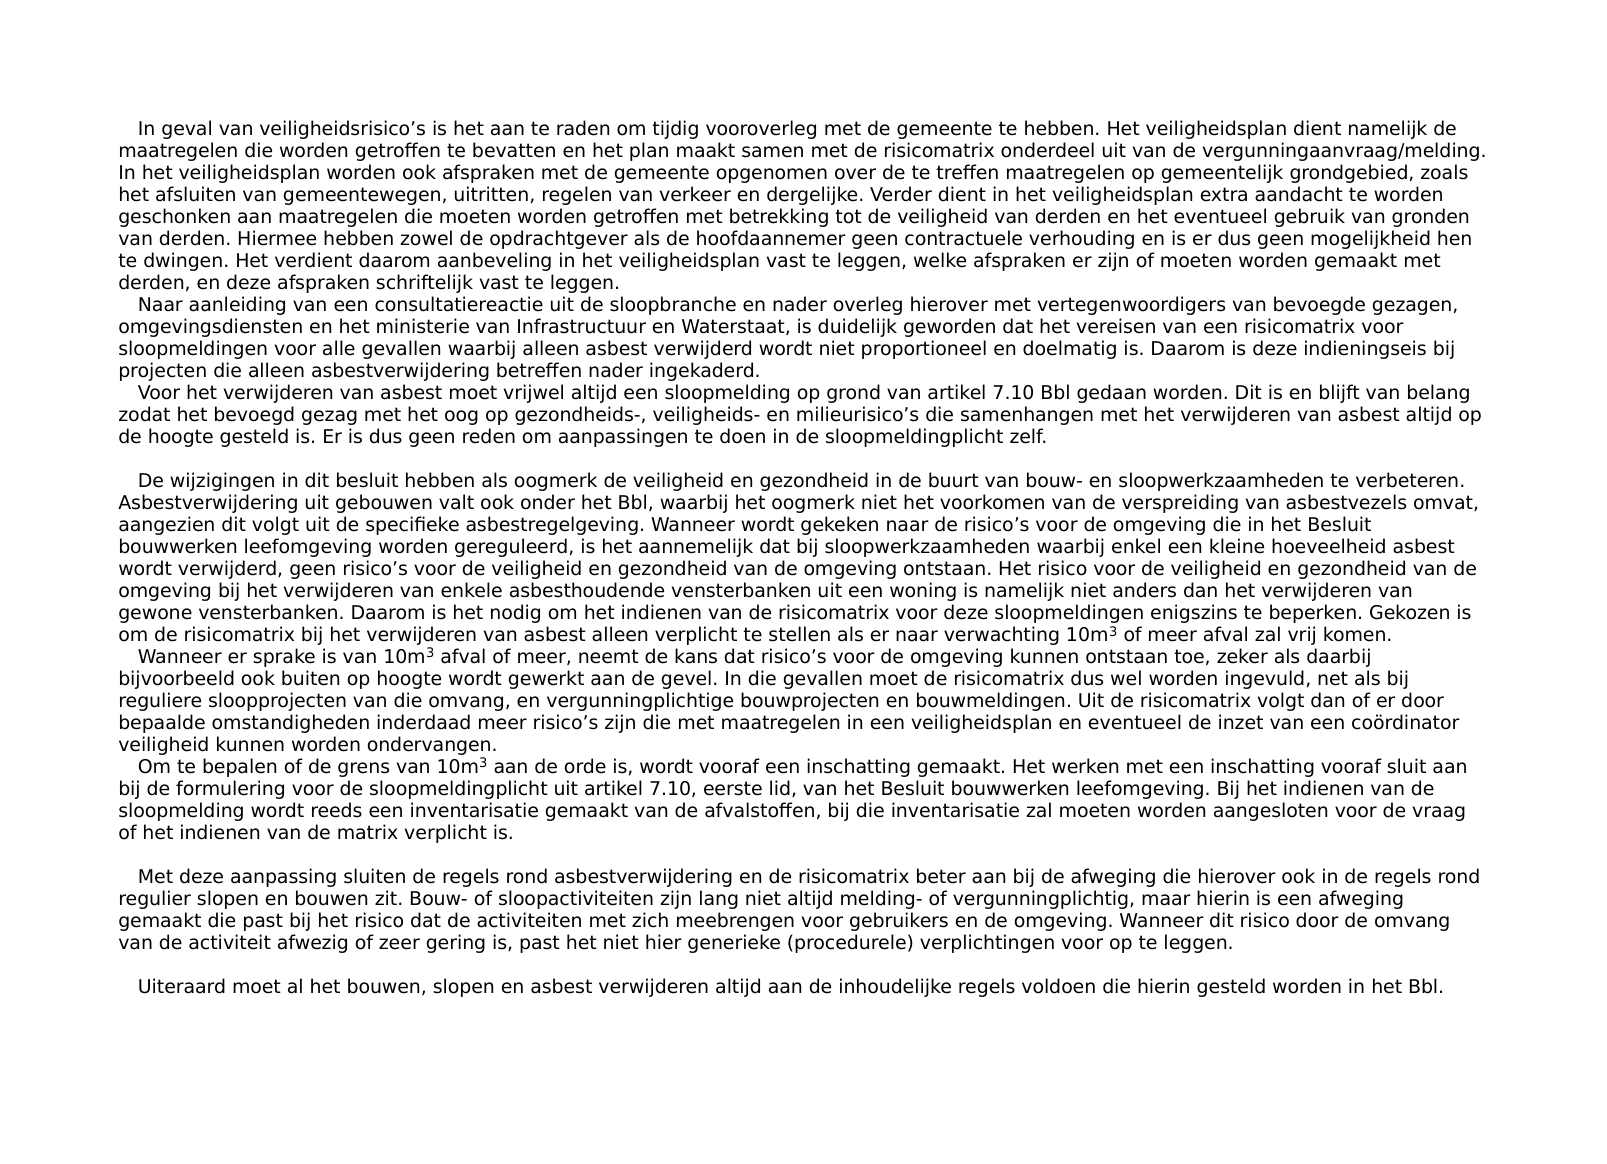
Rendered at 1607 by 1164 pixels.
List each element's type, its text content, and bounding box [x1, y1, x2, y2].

text De wijzigingen in dit besluit hebben als oogmerk de veiligheid en gezondheid in de buurt van bouw- en sloopwerkzaamheden te verbeteren. Asbestverwijdering uit gebouwen valt ook onder het Bbl, waarbij het oogmerk niet het voorkomen van de verspreiding van asbestvezels omvat, aangezien dit volgt uit de specifieke asbestregelgeving. Wanneer wordt gekeken naar de risico’s voor de omgeving die in het Besluit bouwwerken leefomgeving worden gereguleerd, is het aannemelijk dat bij sloopwerkzaamheden waarbij enkel een kleine hoeveelheid asbest wordt verwijderd, geen risico’s voor de veiligheid en gezondheid van de omgeving ontstaan. Het risico voor de veiligheid en gezondheid van de omgeving bij het verwijderen van enkele asbesthoudende vensterbanken uit een woning is namelijk niet anders dan het verwijderen van gewone vensterbanken. Daarom is het nodig om het indienen van de risicomatrix voor deze sloopmeldingen enigszins te beperken. Gekozen is om de risicomatrix bij het verwijderen van asbest alleen verplicht te stellen als er naar verwachting 10m3 of meer afval zal vrij komen. [118, 470, 1488, 646]
text Met deze aanpassing sluiten de regels rond asbestverwijdering en de risicomatrix beter aan bij de afweging die hierover ook in de regels rond regulier slopen en bouwen zit. Bouw- of sloopactiviteiten zijn lang niet altijd melding- of vergunningplichtig, maar hierin is een afweging gemaakt die past bij het risico dat de activiteiten met zich meebrengen voor gebruikers en de omgeving. Wanneer dit risico door de omvang van de activiteit afwezig of zeer gering is, past het niet hier generieke (procedurele) verplichtingen voor op te leggen. [118, 866, 1488, 954]
text Om te bepalen of de grens van 10m3 aan de orde is, wordt vooraf een inschatting gemaakt. Het werken met een inschatting vooraf sluit aan bij de formulering voor de sloopmeldingplicht uit artikel 7.10, eerste lid, van het Besluit bouwwerken leefomgeving. Bij het indienen van de sloopmelding wordt reeds een inventarisatie gemaakt van de afvalstoffen, bij die inventarisatie zal moeten worden aangesloten voor de vraag of het indienen van de matrix verplicht is. [118, 756, 1488, 844]
text In geval van veiligheidsrisico’s is het aan te raden om tijdig vooroverleg met de gemeente te hebben. Het veiligheidsplan dient namelijk de maatregelen die worden getroffen te bevatten en het plan maakt samen met de risicomatrix onderdeel uit van de vergunningaanvraag/melding. In het veiligheidsplan worden ook afspraken met de gemeente opgenomen over de te treffen maatregelen op gemeentelijk grondgebied, zoals het afsluiten van gemeentewegen, uitritten, regelen van verkeer en dergelijke. Verder dient in het veiligheidsplan extra aandacht te worden geschonken aan maatregelen die moeten worden getroffen met betrekking tot de veiligheid van derden en het eventueel gebruik van gronden van derden. Hiermee hebben zowel de opdrachtgever als de hoofdaannemer geen contractuele verhouding en is er dus geen mogelijkheid hen te dwingen. Het verdient daarom aanbeveling in het veiligheidsplan vast te leggen, welke afspraken er zijn of moeten worden gemaakt met derden, en deze afspraken schriftelijk vast te leggen. [118, 118, 1488, 294]
text Voor het verwijderen van asbest moet vrijwel altijd een sloopmelding op grond van artikel 7.10 Bbl gedaan worden. Dit is en blijft van belang zodat het bevoegd gezag met het oog op gezondheids-, veiligheids- en milieurisico’s die samenhangen met het verwijderen van asbest altijd op de hoogte gesteld is. Er is dus geen reden om aanpassingen te doen in de sloopmeldingplicht zelf. [118, 382, 1488, 448]
text Naar aanleiding van een consultatiereactie uit de sloopbranche en nader overleg hierover met vertegenwoordigers van bevoegde gezagen, omgevingsdiensten en het ministerie van Infrastructuur en Waterstaat, is duidelijk geworden dat het vereisen van een risicomatrix voor sloopmeldingen voor alle gevallen waarbij alleen asbest verwijderd wordt niet proportioneel en doelmatig is. Daarom is deze indieningseis bij projecten die alleen asbestverwijdering betreffen nader ingekaderd. [118, 294, 1488, 382]
text Uiteraard moet al het bouwen, slopen en asbest verwijderen altijd aan de inhoudelijke regels voldoen die hierin gesteld worden in het Bbl. [118, 976, 1488, 998]
text Wanneer er sprake is van 10m3 afval of meer, neemt de kans dat risico’s voor de omgeving kunnen ontstaan toe, zeker als daarbij bijvoorbeeld ook buiten op hoogte wordt gewerkt aan de gevel. In die gevallen moet de risicomatrix dus wel worden ingevuld, net als bij reguliere sloopprojecten van die omvang, en vergunningplichtige bouwprojecten en bouwmeldingen. Uit de risicomatrix volgt dan of er door bepaalde omstandigheden inderdaad meer risico’s zijn die met maatregelen in een veiligheidsplan en eventueel de inzet van een coördinator veiligheid kunnen worden ondervangen. [118, 646, 1488, 756]
